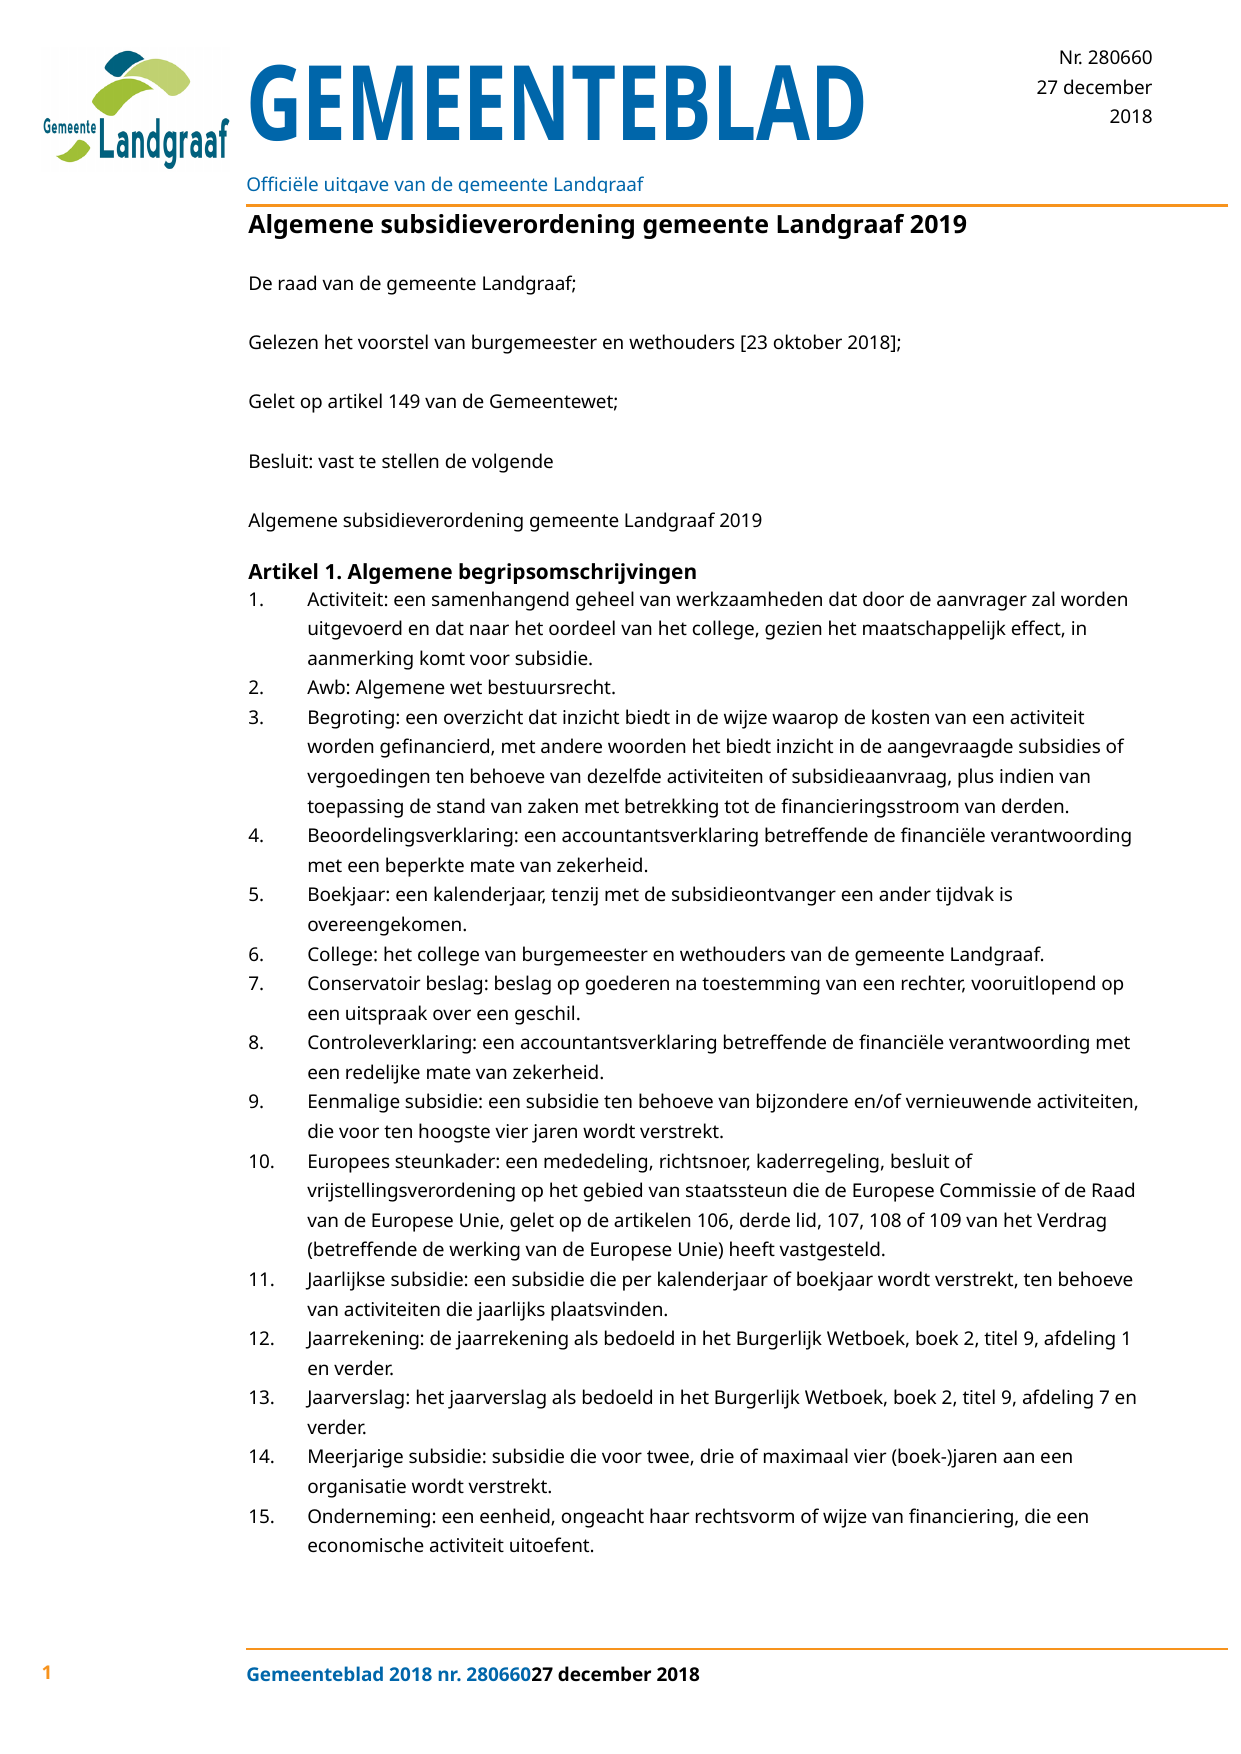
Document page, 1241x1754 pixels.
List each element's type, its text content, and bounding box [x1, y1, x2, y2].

text Gelet op artikel 149 van de Gemeentewet; [248, 389, 1152, 414]
list Jaarverslag: het jaarverslag als bedoeld in het Burgerlijk Wetboek, boek 2, titel 9, afdeling 7 en verder. [248, 1384, 1152, 1440]
text De raad van de gemeente Landgraaf; [248, 270, 1152, 296]
list Controleverklaring: een accountantsverklaring betreffende de financiële verantwoording met een redelijke mate van zekerheid. [248, 1029, 1152, 1085]
list College: het college van burgemeester en wethouders van de gemeente Landgraaf. [248, 941, 1152, 967]
list Awb: Algemene wet bestuursrecht. [248, 674, 1152, 700]
list Europees steunkader: een mededeling, richtsnoer, kaderregeling, besluit of vrijstellingsverordening op het gebied van staatssteun die de Europese Commissie of de Raad van de Europese Unie, gelet op de artikelen 106, derde lid, 107, 108 of 109 van het Verdrag (betreffende de werking van de Europese Unie) heeft vastgesteld. [248, 1148, 1152, 1262]
text Artikel 1. Algemene begripsomschrijvingen [248, 557, 1152, 586]
list Eenmalige subsidie: een subsidie ten behoeve van bijzondere en/of vernieuwende activiteiten, die voor ten hoogste vier jaren wordt verstrekt. [248, 1089, 1152, 1144]
list Begroting: een overzicht dat inzicht biedt in de wijze waarop de kosten van een activiteit worden gefinancierd, met andere woorden het biedt inzicht in de aangevraagde subsidies of vergoedingen ten behoeve van dezelfde activiteiten of subsidieaanvraag, plus indien van toepassing de stand van zaken met betrekking tot de financieringsstroom van derden. [248, 704, 1152, 819]
picture [41, 47, 231, 172]
text Gelezen het voorstel van burgemeester en wethouders [23 oktober 2018]; [248, 329, 1152, 355]
list Onderneming: een eenheid, ongeacht haar rechtsvorm of wijze van financiering, die een economische activiteit uitoefent. [248, 1503, 1152, 1558]
list Meerjarige subsidie: subsidie die voor twee, drie of maximaal vier (boek-)jaren aan een organisatie wordt verstrekt. [248, 1444, 1152, 1499]
text Besluit: vast te stellen de volgende [248, 448, 1152, 473]
text Algemene subsidieverordening gemeente Landgraaf 2019 [248, 207, 1152, 241]
list Activiteit: een samenhangend geheel van werkzaamheden dat door de aanvrager zal worden uitgevoerd en dat naar het oordeel van het college, gezien het maatschappelijk effect, in aanmerking komt voor subsidie. [248, 586, 1152, 671]
list Beoordelingsverklaring: een accountantsverklaring betreffende de financiële verantwoording met een beperkte mate van zekerheid. [248, 822, 1152, 878]
list Boekjaar: een kalenderjaar, tenzij met de subsidieontvanger een ander tijdvak is overeengekomen. [248, 882, 1152, 937]
list Jaarlijkse subsidie: een subsidie die per kalenderjaar of boekjaar wordt verstrekt, ten behoeve van activiteiten die jaarlijks plaatsvinden. [248, 1266, 1152, 1322]
list Conservatoir beslag: beslag op goederen na toestemming van een rechter, vooruitlopend op een uitspraak over een geschil. [248, 970, 1152, 1026]
text Algemene subsidieverordening gemeente Landgraaf 2019 [248, 507, 1152, 533]
list Jaarrekening: de jaarrekening als bedoeld in het Burgerlijk Wetboek, boek 2, titel 9, afdeling 1 en verder. [248, 1325, 1152, 1381]
